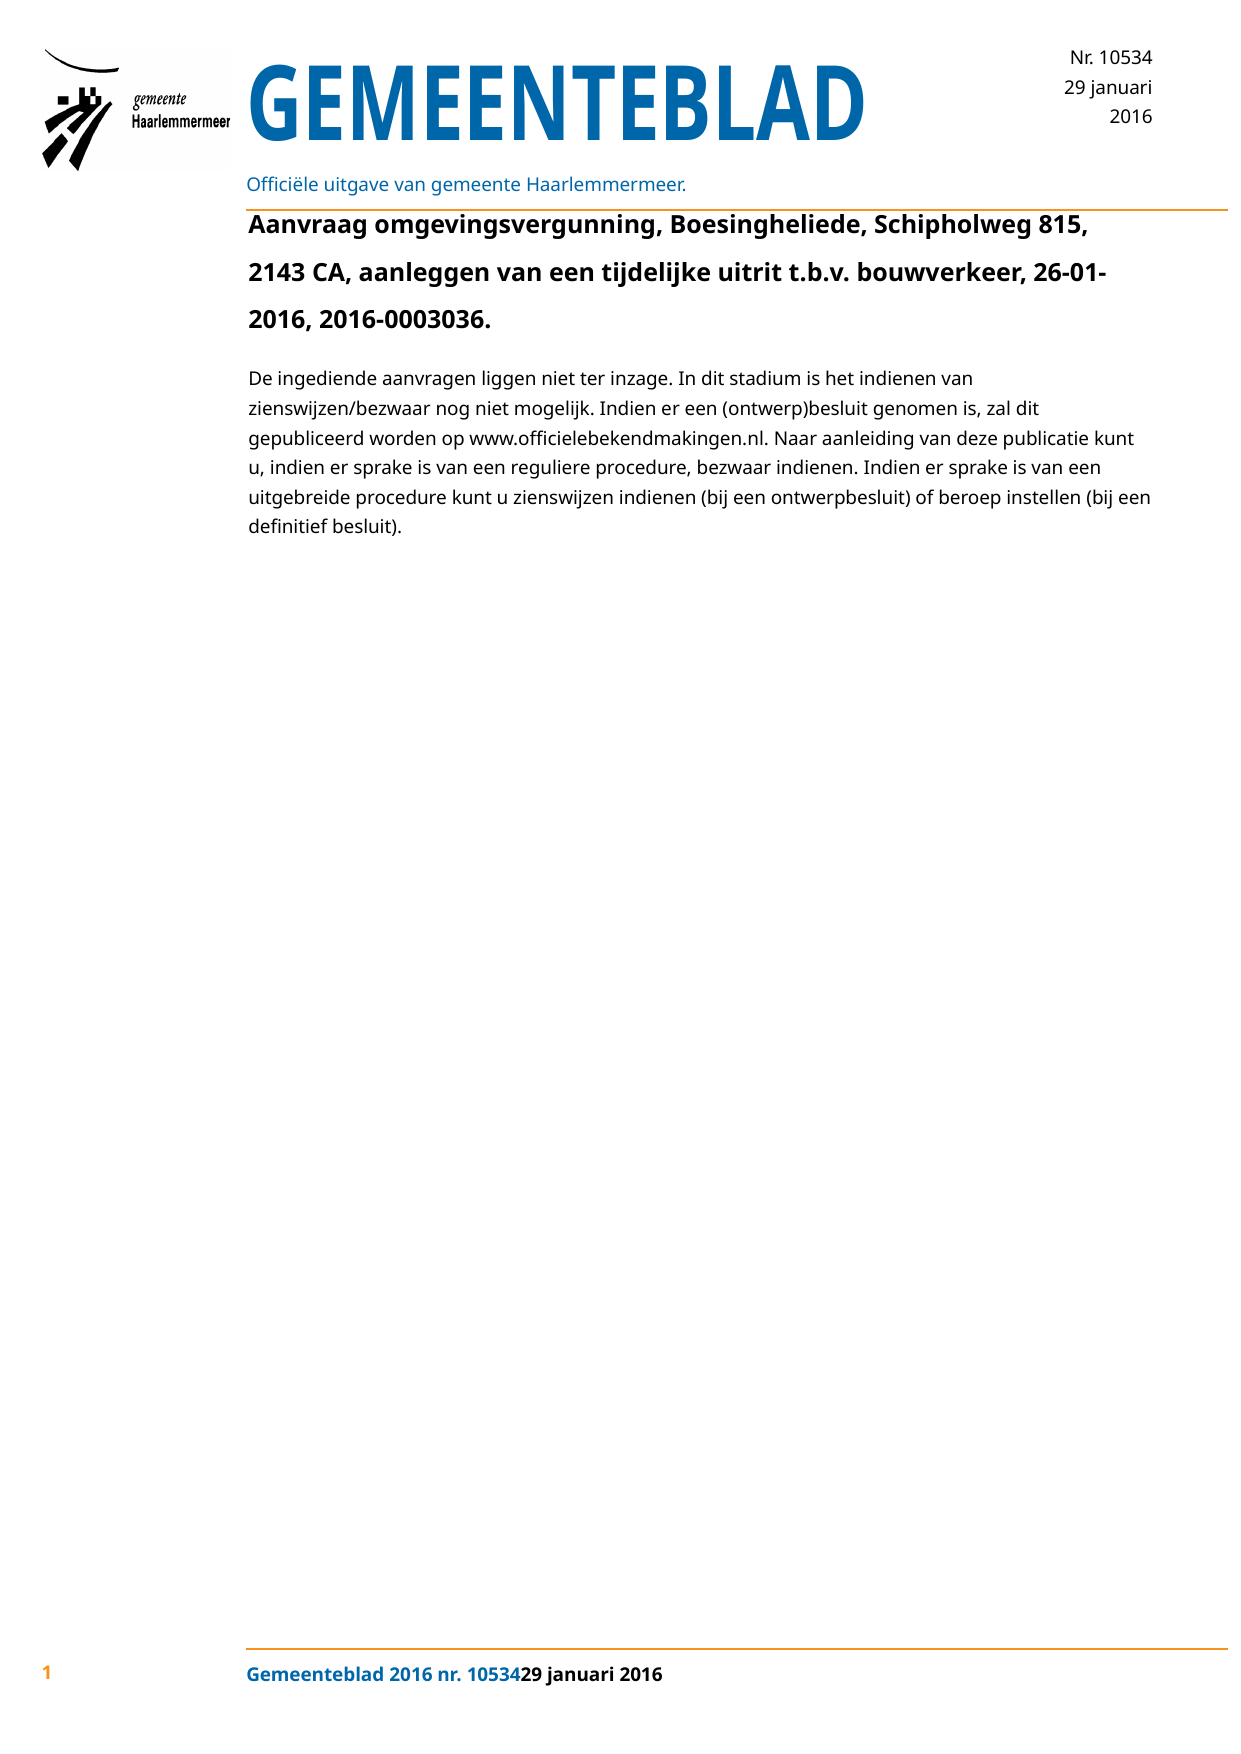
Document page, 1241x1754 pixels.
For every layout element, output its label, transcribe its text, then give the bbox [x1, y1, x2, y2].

text De ingediende aanvragen liggen niet ter inzage. In dit stadium is het indienen van zienswijzen/bezwaar nog niet mogelijk. Indien er een (ontwerp)besluit genomen is, zal dit gepubliceerd worden op www.officielebekendmakingen.nl. Naar aanleiding van deze publicatie kunt u, indien er sprake is van een reguliere procedure, bezwaar indienen. Indien er sprake is van een uitgebreide procedure kunt u zienswijzen indienen (bij een ontwerpbesluit) of beroep instellen (bij een definitief besluit). [248, 366, 1152, 539]
picture [41, 47, 231, 172]
text Aanvraag omgevingsvergunning, Boesingheliede, Schipholweg 815, 2143 CA, aanleggen van een tijdelijke uitrit t.b.v. bouwverkeer, 26-01-2016, 2016-0003036. [248, 211, 1152, 336]
